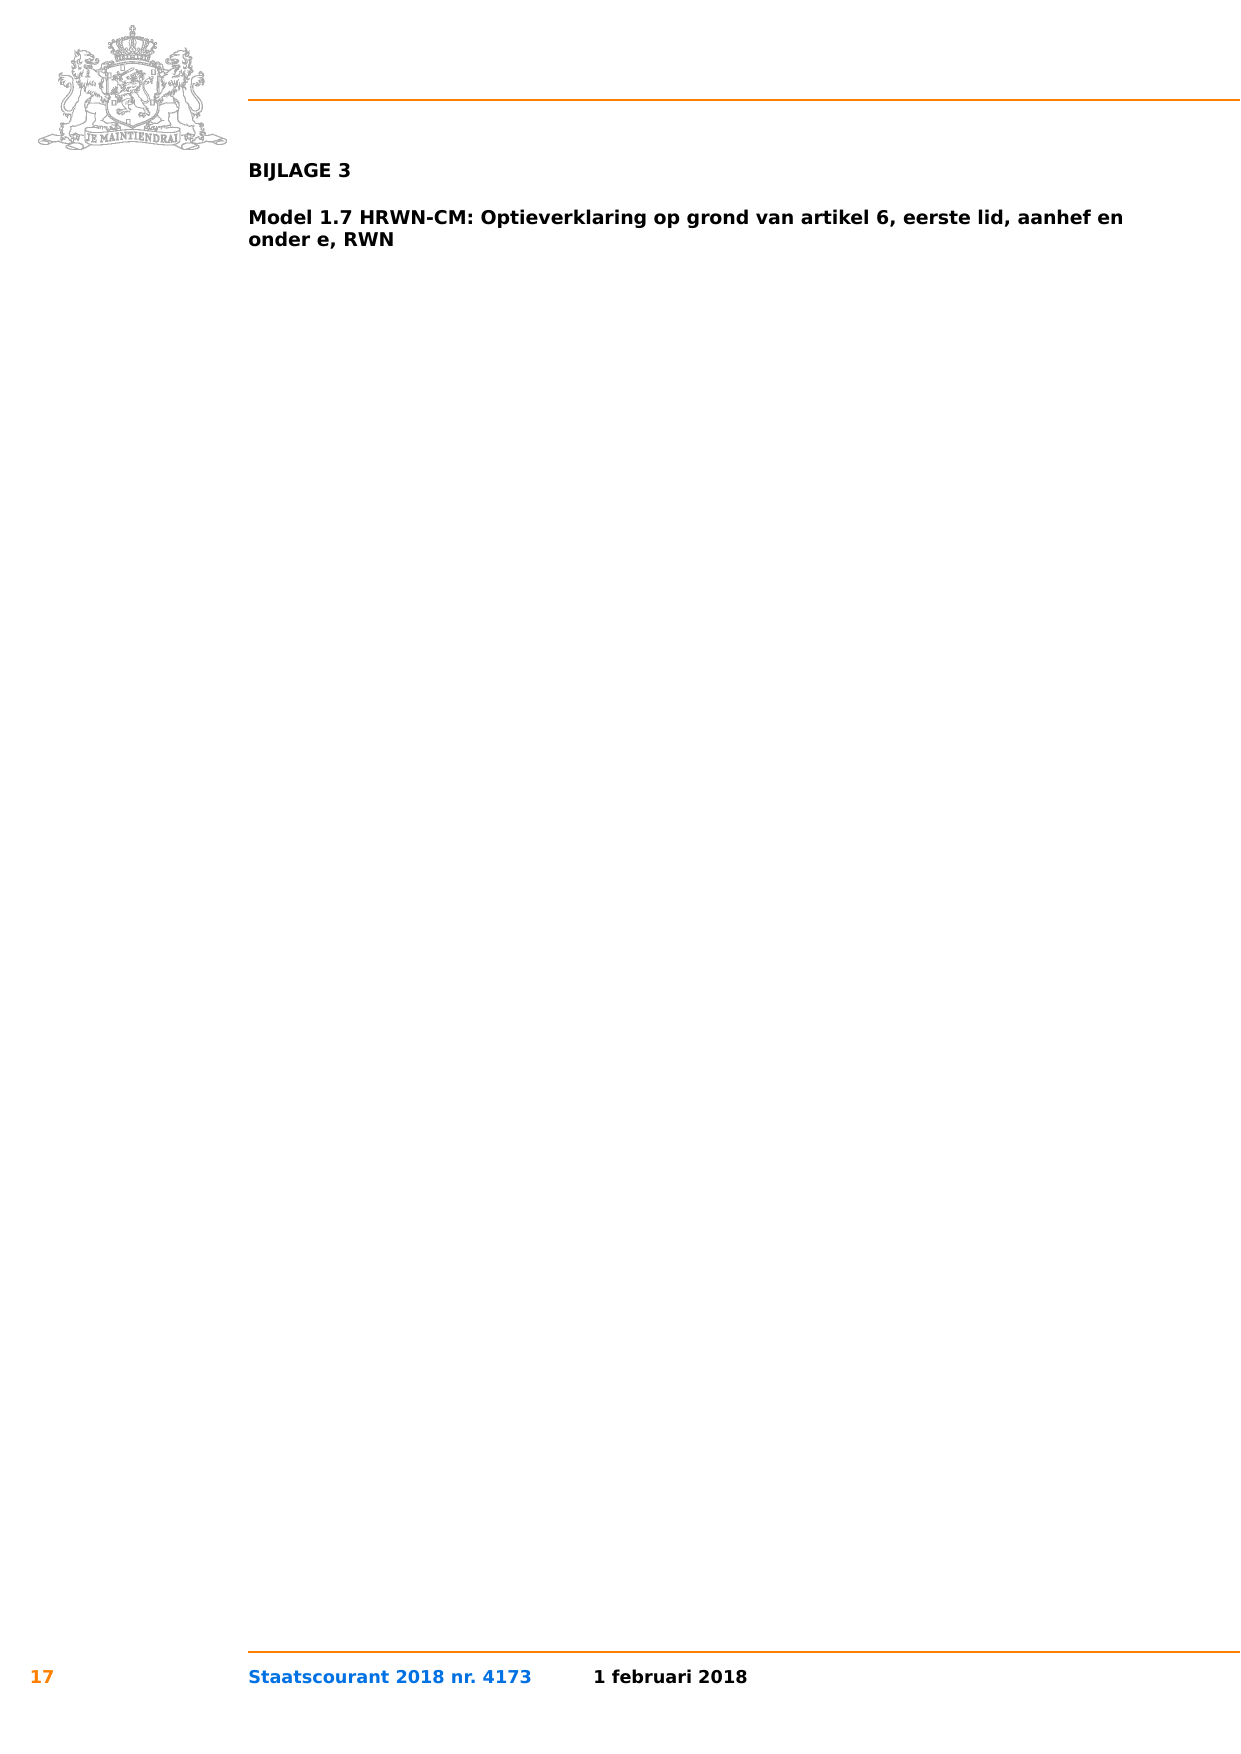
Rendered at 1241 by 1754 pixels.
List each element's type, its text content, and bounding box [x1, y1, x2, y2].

text Model 1.7 HRWN-CM: Optieverklaring op grond van artikel 6, eerste lid, aanhef en onder e, RWN [248, 207, 1163, 251]
picture [38, 25, 227, 150]
subtitle BIJLAGE 3 [248, 160, 1163, 182]
